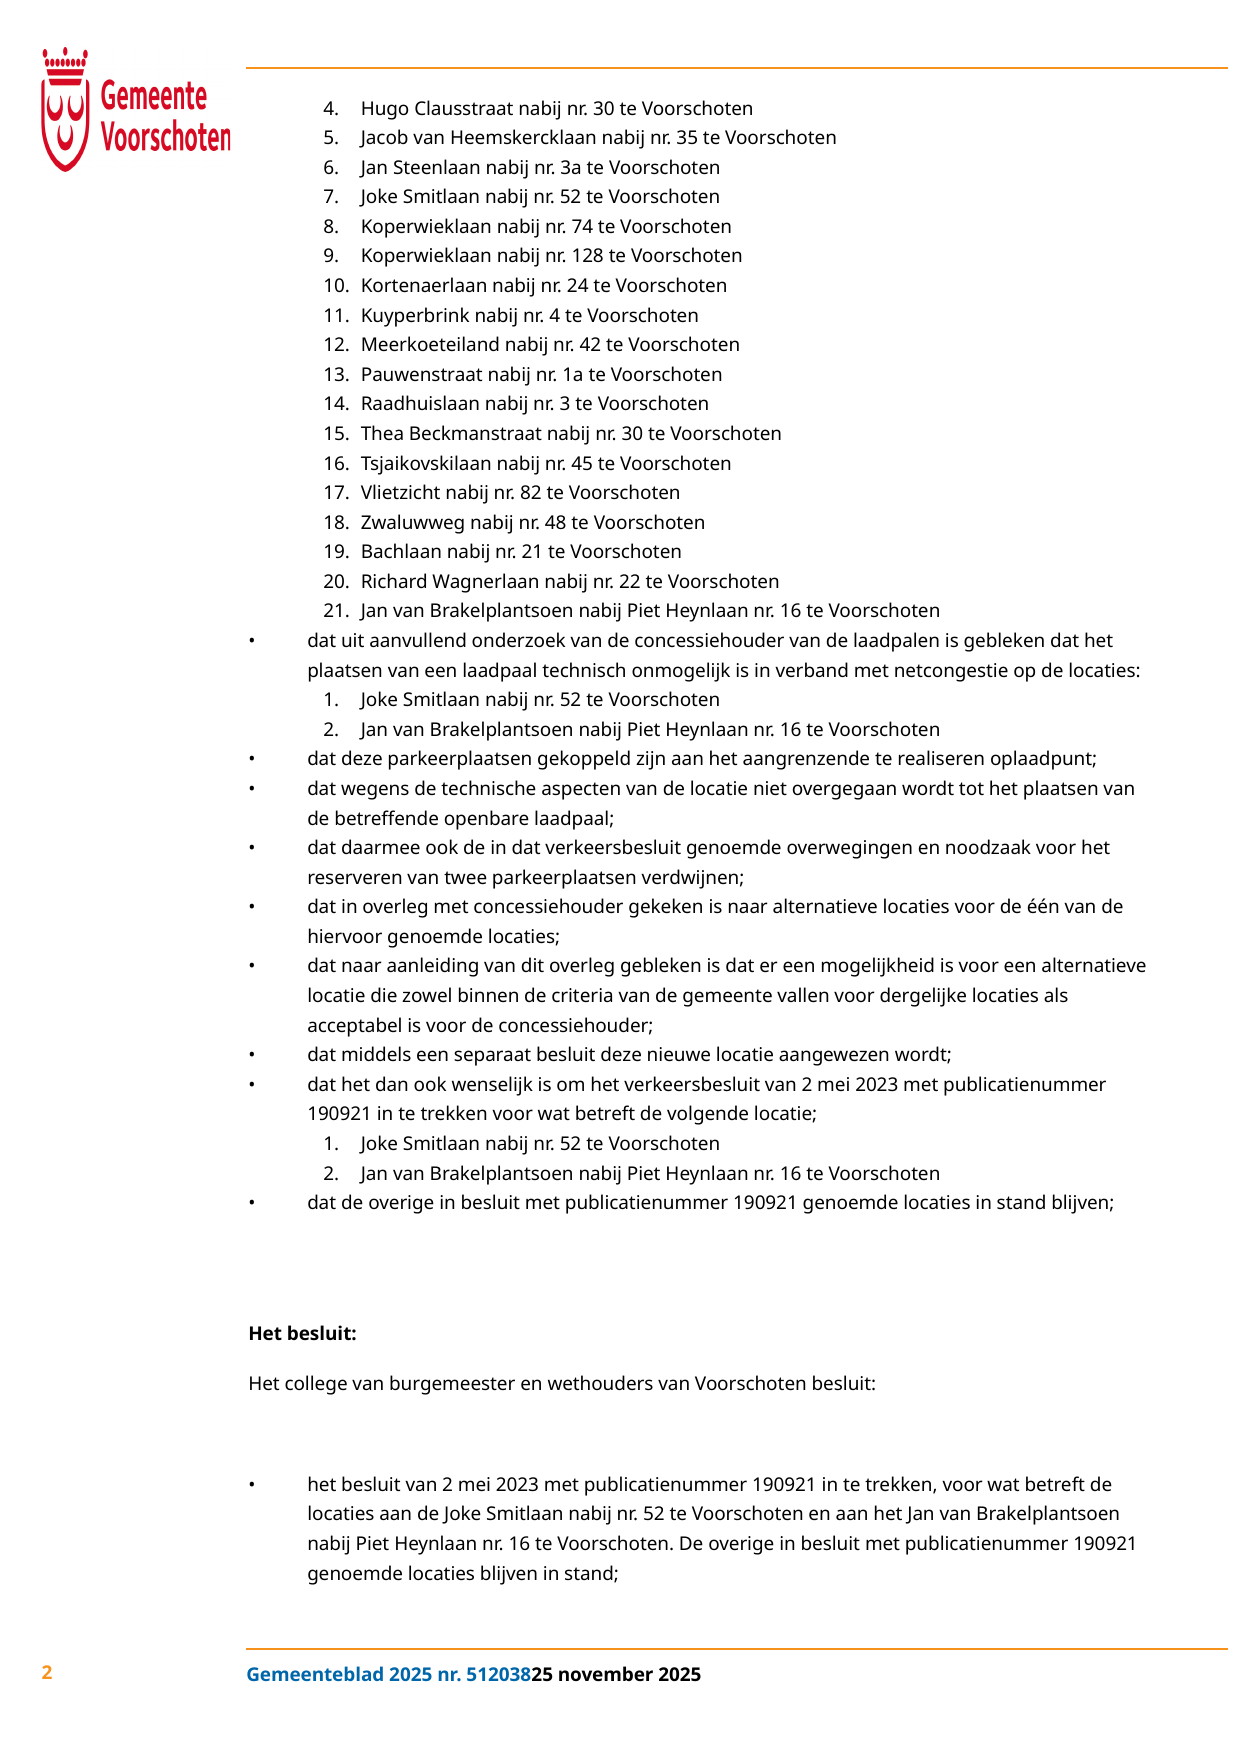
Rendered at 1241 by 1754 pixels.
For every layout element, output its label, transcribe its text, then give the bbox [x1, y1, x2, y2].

list Pauwenstraat nabij nr. 1a te Voorschoten [323, 361, 1152, 387]
list Thea Beckmanstraat nabij nr. 30 te Voorschoten [323, 420, 1152, 446]
list Jan van Brakelplantsoen nabij Piet Heynlaan nr. 16 te Voorschoten [323, 598, 1152, 623]
list Jan van Brakelplantsoen nabij Piet Heynlaan nr. 16 te Voorschoten [323, 716, 1152, 742]
list dat de overige in besluit met publicatienummer 190921 genoemde locaties in stand blijven; [248, 1189, 1152, 1215]
list dat deze parkeerplaatsen gekoppeld zijn aan het aangrenzende te realiseren oplaadpunt; [248, 746, 1152, 771]
list Kuyperbrink nabij nr. 4 te Voorschoten [323, 302, 1152, 328]
list Meerkoeteiland nabij nr. 42 te Voorschoten [323, 331, 1152, 357]
list dat uit aanvullend onderzoek van de concessiehouder van de laadpalen is gebleken dat het plaatsen van een laadpaal technisch onmogelijk is in verband met netcongestie op de locaties: [248, 627, 1152, 683]
list Raadhuislaan nabij nr. 3 te Voorschoten [323, 391, 1152, 416]
list dat middels een separaat besluit deze nieuwe locatie aangewezen wordt; [248, 1041, 1152, 1067]
list Bachlaan nabij nr. 21 te Voorschoten [323, 538, 1152, 564]
list Koperwieklaan nabij nr. 128 te Voorschoten [323, 243, 1152, 268]
text Het college van burgemeester en wethouders van Voorschoten besluit: [248, 1370, 1152, 1396]
list Richard Wagnerlaan nabij nr. 22 te Voorschoten [323, 568, 1152, 594]
list Kortenaerlaan nabij nr. 24 te Voorschoten [323, 272, 1152, 298]
list dat het dan ook wenselijk is om het verkeersbesluit van 2 mei 2023 met publicatienummer 190921 in te trekken voor wat betreft de volgende locatie; [248, 1071, 1152, 1126]
list Koperwieklaan nabij nr. 74 te Voorschoten [323, 213, 1152, 239]
list dat naar aanleiding van dit overleg gebleken is dat er een mogelijkheid is voor een alternatieve locatie die zowel binnen de criteria van de gemeente vallen voor dergelijke locaties als acceptabel is voor de concessiehouder; [248, 953, 1152, 1038]
list Joke Smitlaan nabij nr. 52 te Voorschoten [323, 183, 1152, 209]
list Vlietzicht nabij nr. 82 te Voorschoten [323, 479, 1152, 505]
list dat wegens de technische aspecten van de locatie niet overgegaan wordt tot het plaatsen van de betreffende openbare laadpaal; [248, 775, 1152, 831]
list Tsjaikovskilaan nabij nr. 45 te Voorschoten [323, 450, 1152, 476]
list dat daarmee ook de in dat verkeersbesluit genoemde overwegingen en noodzaak voor het reserveren van twee parkeerplaatsen verdwijnen; [248, 834, 1152, 890]
list het besluit van 2 mei 2023 met publicatienummer 190921 in te trekken, voor wat betreft de locaties aan de Joke Smitlaan nabij nr. 52 te Voorschoten en aan het Jan van Brakelplantsoen nabij Piet Heynlaan nr. 16 te Voorschoten. De overige in besluit met publicatienummer 190921 genoemde locaties blijven in stand; [248, 1471, 1152, 1586]
list Jan van Brakelplantsoen nabij Piet Heynlaan nr. 16 te Voorschoten [323, 1160, 1152, 1186]
list Zwaluwweg nabij nr. 48 te Voorschoten [323, 509, 1152, 535]
list Joke Smitlaan nabij nr. 52 te Voorschoten [323, 1130, 1152, 1156]
list dat in overleg met concessiehouder gekeken is naar alternatieve locaties voor de één van de hiervoor genoemde locaties; [248, 893, 1152, 949]
list Jacob van Heemskercklaan nabij nr. 35 te Voorschoten [323, 124, 1152, 150]
list Hugo Clausstraat nabij nr. 30 te Voorschoten [323, 95, 1152, 121]
list Jan Steenlaan nabij nr. 3a te Voorschoten [323, 154, 1152, 180]
text Het besluit: [248, 1320, 1152, 1346]
picture [41, 47, 231, 172]
list Joke Smitlaan nabij nr. 52 te Voorschoten [323, 686, 1152, 712]
